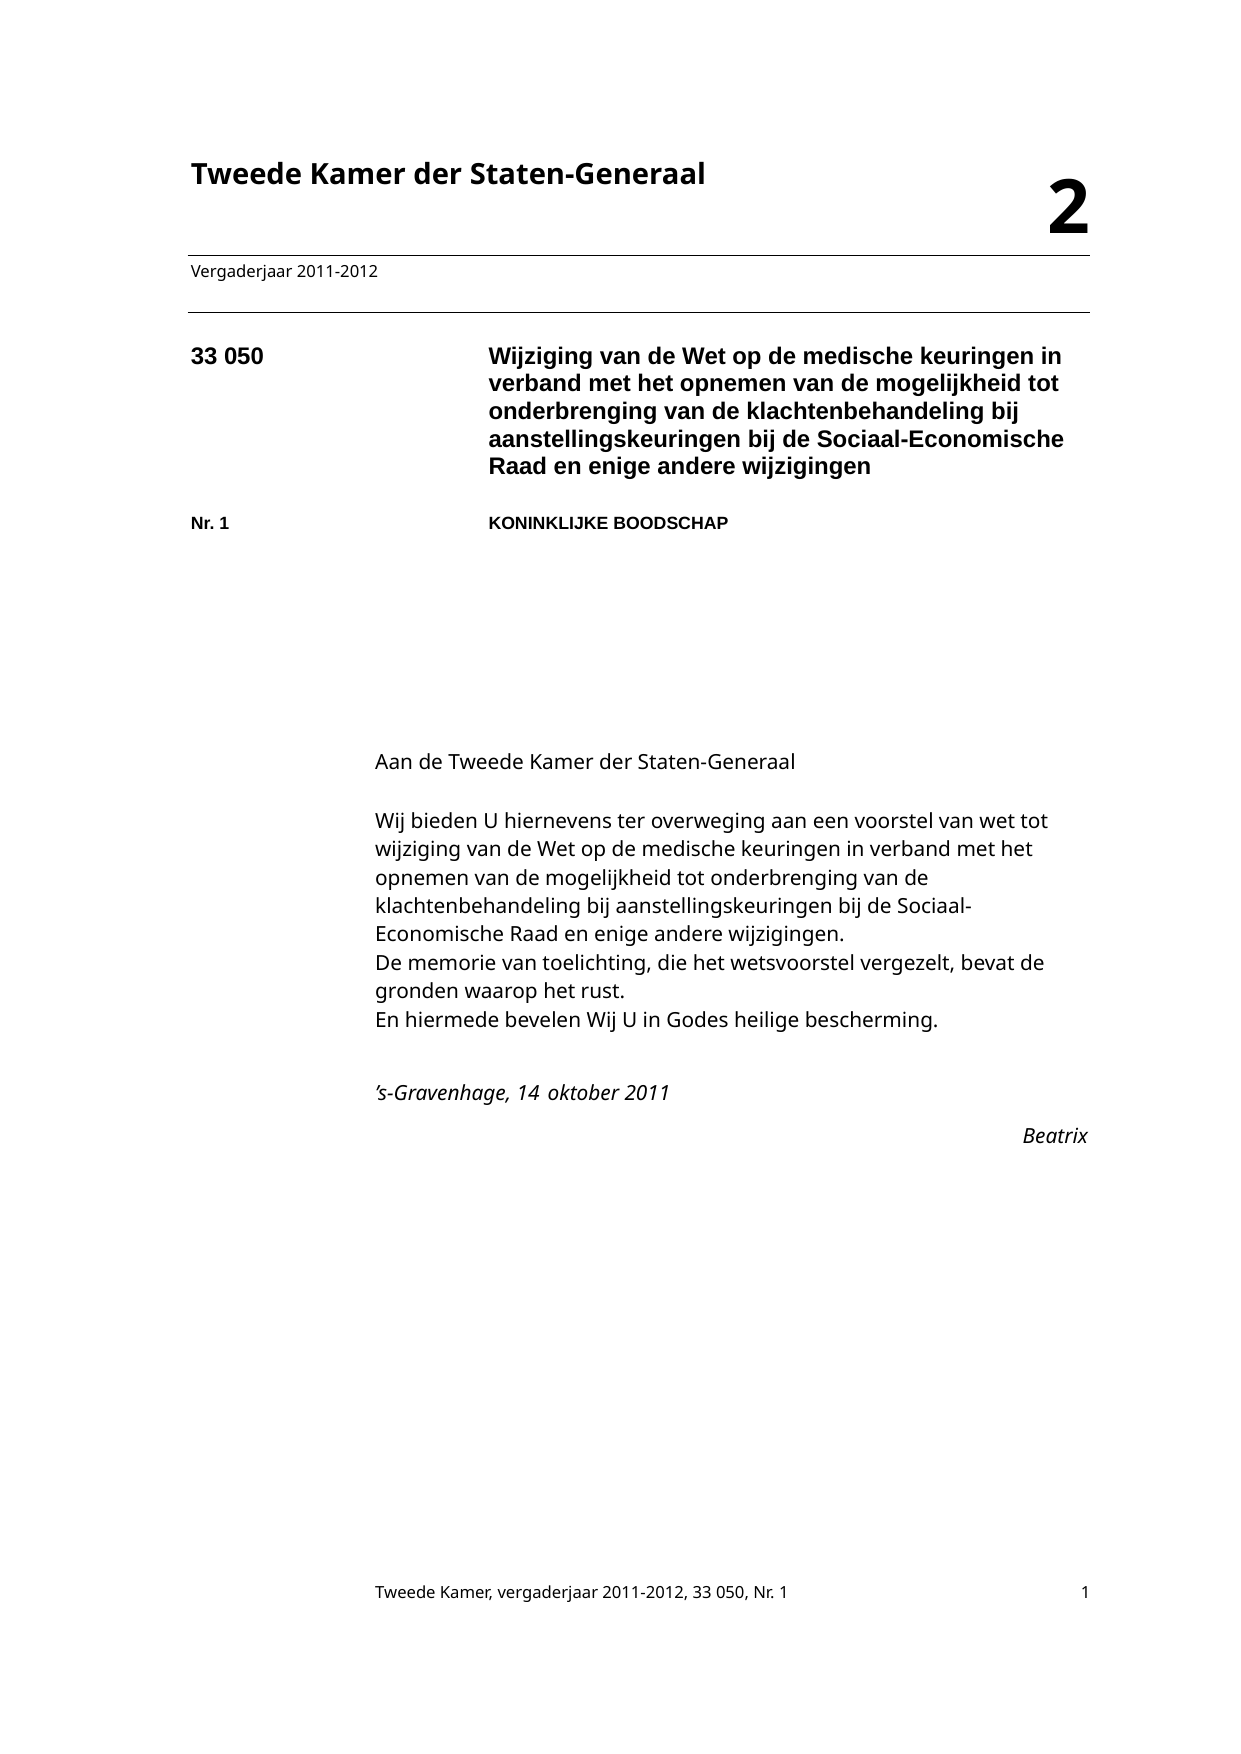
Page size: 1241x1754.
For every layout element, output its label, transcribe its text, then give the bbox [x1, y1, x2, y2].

table_cell [485, 256, 1090, 312]
text Aan de Tweede Kamer der Staten-Generaal [375, 747, 1090, 776]
table_header Tweede Kamer der Staten-Generaal [188, 150, 909, 255]
table_cell Wijziging van de Wet op de medische keuringen in verband met het opnemen van de mogelijkheid tot onderbrenging van de klachtenbehandeling bij aanstellingskeuringen bij de Sociaal-Economische Raad en enige andere wijzigingen [485, 339, 1090, 510]
text Wij bieden U hiernevens ter overweging aan een voorstel van wet tot wijziging van de Wet op de medische keuringen in verband met het opnemen van de mogelijkheid tot onderbrenging van de klachtenbehandeling bij aanstellingskeuringen bij de Sociaal-Economische Raad en enige andere wijzigingen. [375, 806, 1090, 948]
table_cell KONINKLIJKE BOODSCHAP [485, 510, 1090, 629]
text Beatrix [375, 1122, 1090, 1150]
table_cell Vergaderjaar 2011-2012 [188, 256, 485, 312]
text En hiermede bevelen Wij U in Godes heilige bescherming. [375, 1005, 1090, 1033]
table_cell [485, 313, 1090, 339]
text ’s-Gravenhage, 14 oktober 2011 [375, 1078, 1090, 1107]
table_header 2 [910, 150, 1090, 255]
table_cell Nr. 1 [188, 510, 485, 629]
table_cell 33 050 [188, 339, 485, 510]
text De memorie van toelichting, die het wetsvoorstel vergezelt, bevat de gronden waarop het rust. [375, 948, 1090, 1005]
table_cell [188, 313, 485, 339]
